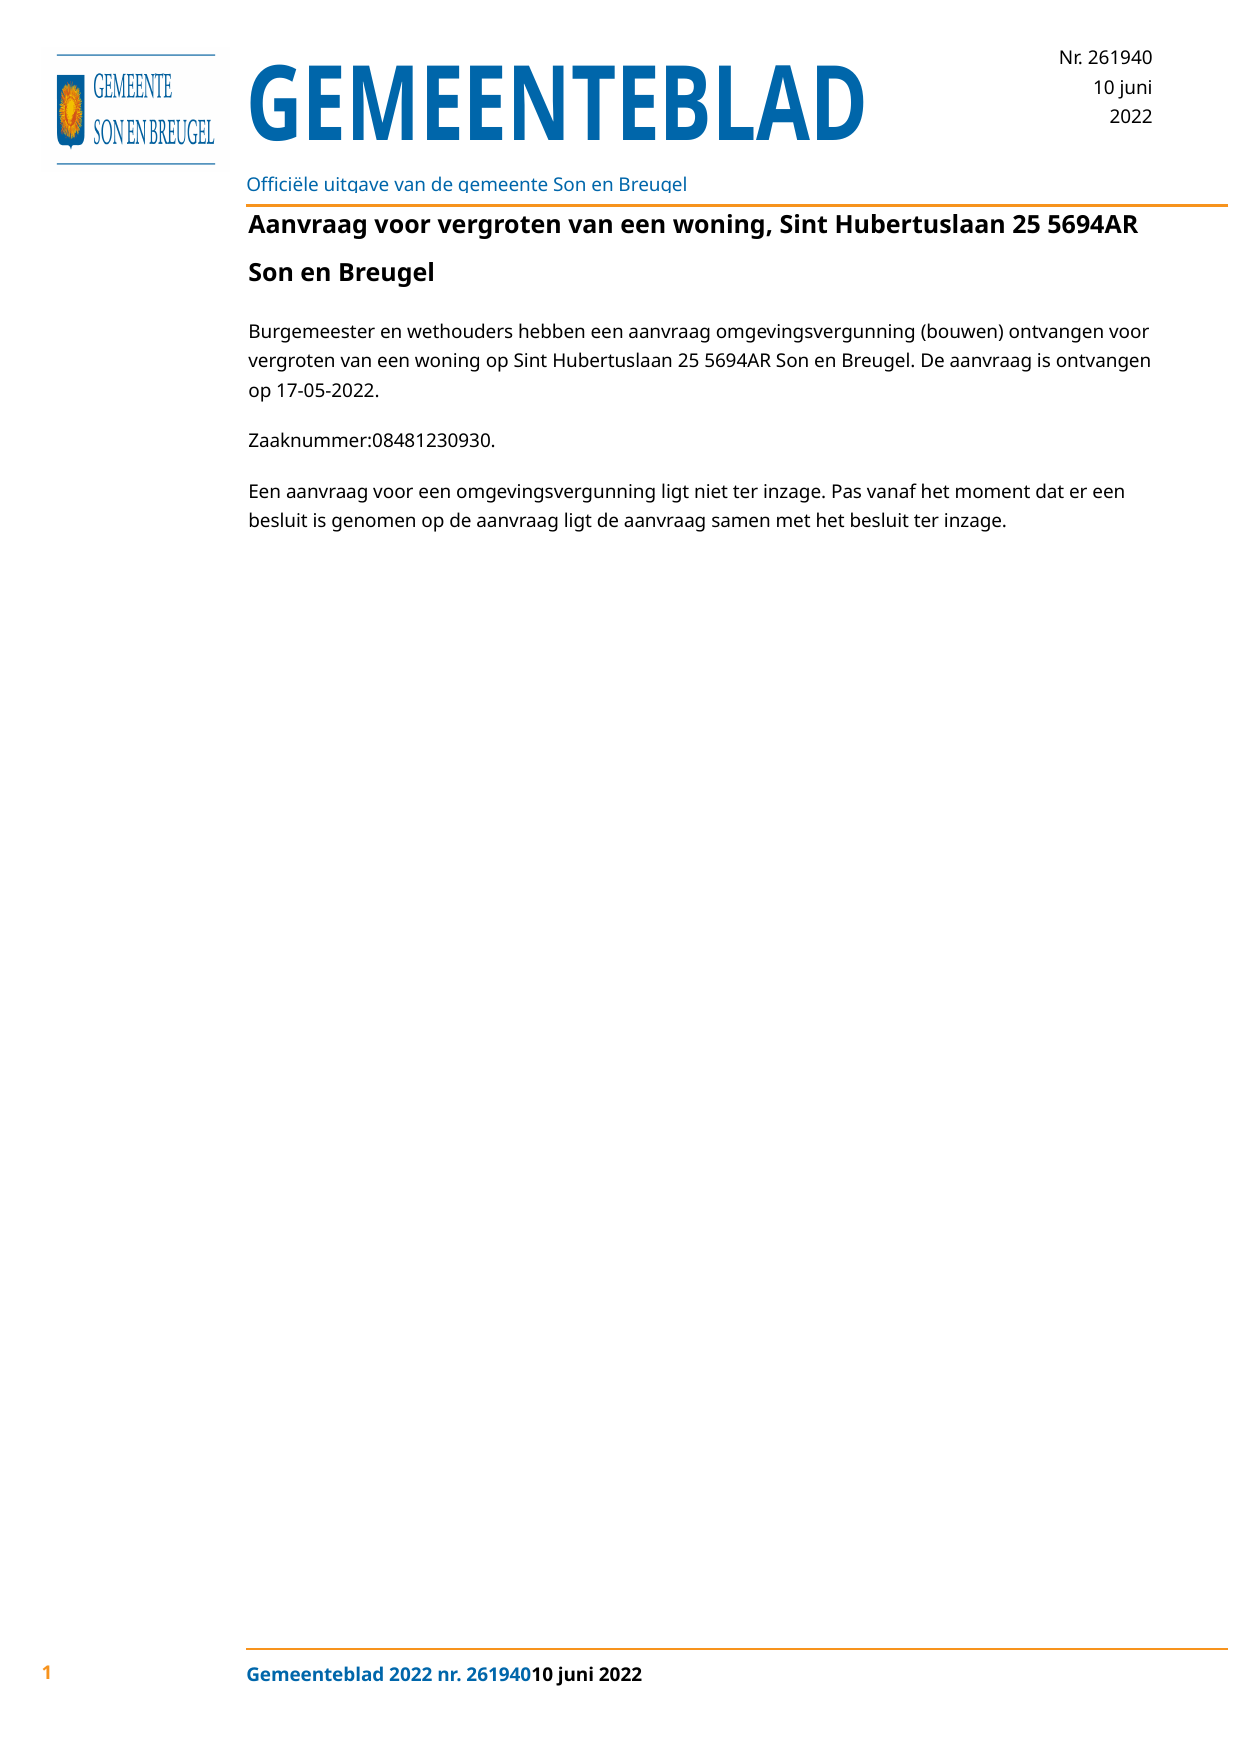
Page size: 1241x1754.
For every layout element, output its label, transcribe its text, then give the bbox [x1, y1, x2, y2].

text Burgemeester en wethouders hebben een aanvraag omgevingsvergunning (bouwen) ontvangen voor vergroten van een woning op Sint Hubertuslaan 25 5694AR Son en Breugel. De aanvraag is ontvangen op 17-05-2022. [248, 318, 1152, 403]
picture [41, 47, 231, 172]
text Aanvraag voor vergroten van een woning, Sint Hubertuslaan 25 5694AR Son en Breugel [248, 207, 1152, 288]
text Zaaknummer:08481230930. [248, 427, 1152, 453]
text Een aanvraag voor een omgevingsvergunning ligt niet ter inzage. Pas vanaf het moment dat er een besluit is genomen op de aanvraag ligt de aanvraag samen met het besluit ter inzage. [248, 478, 1152, 533]
